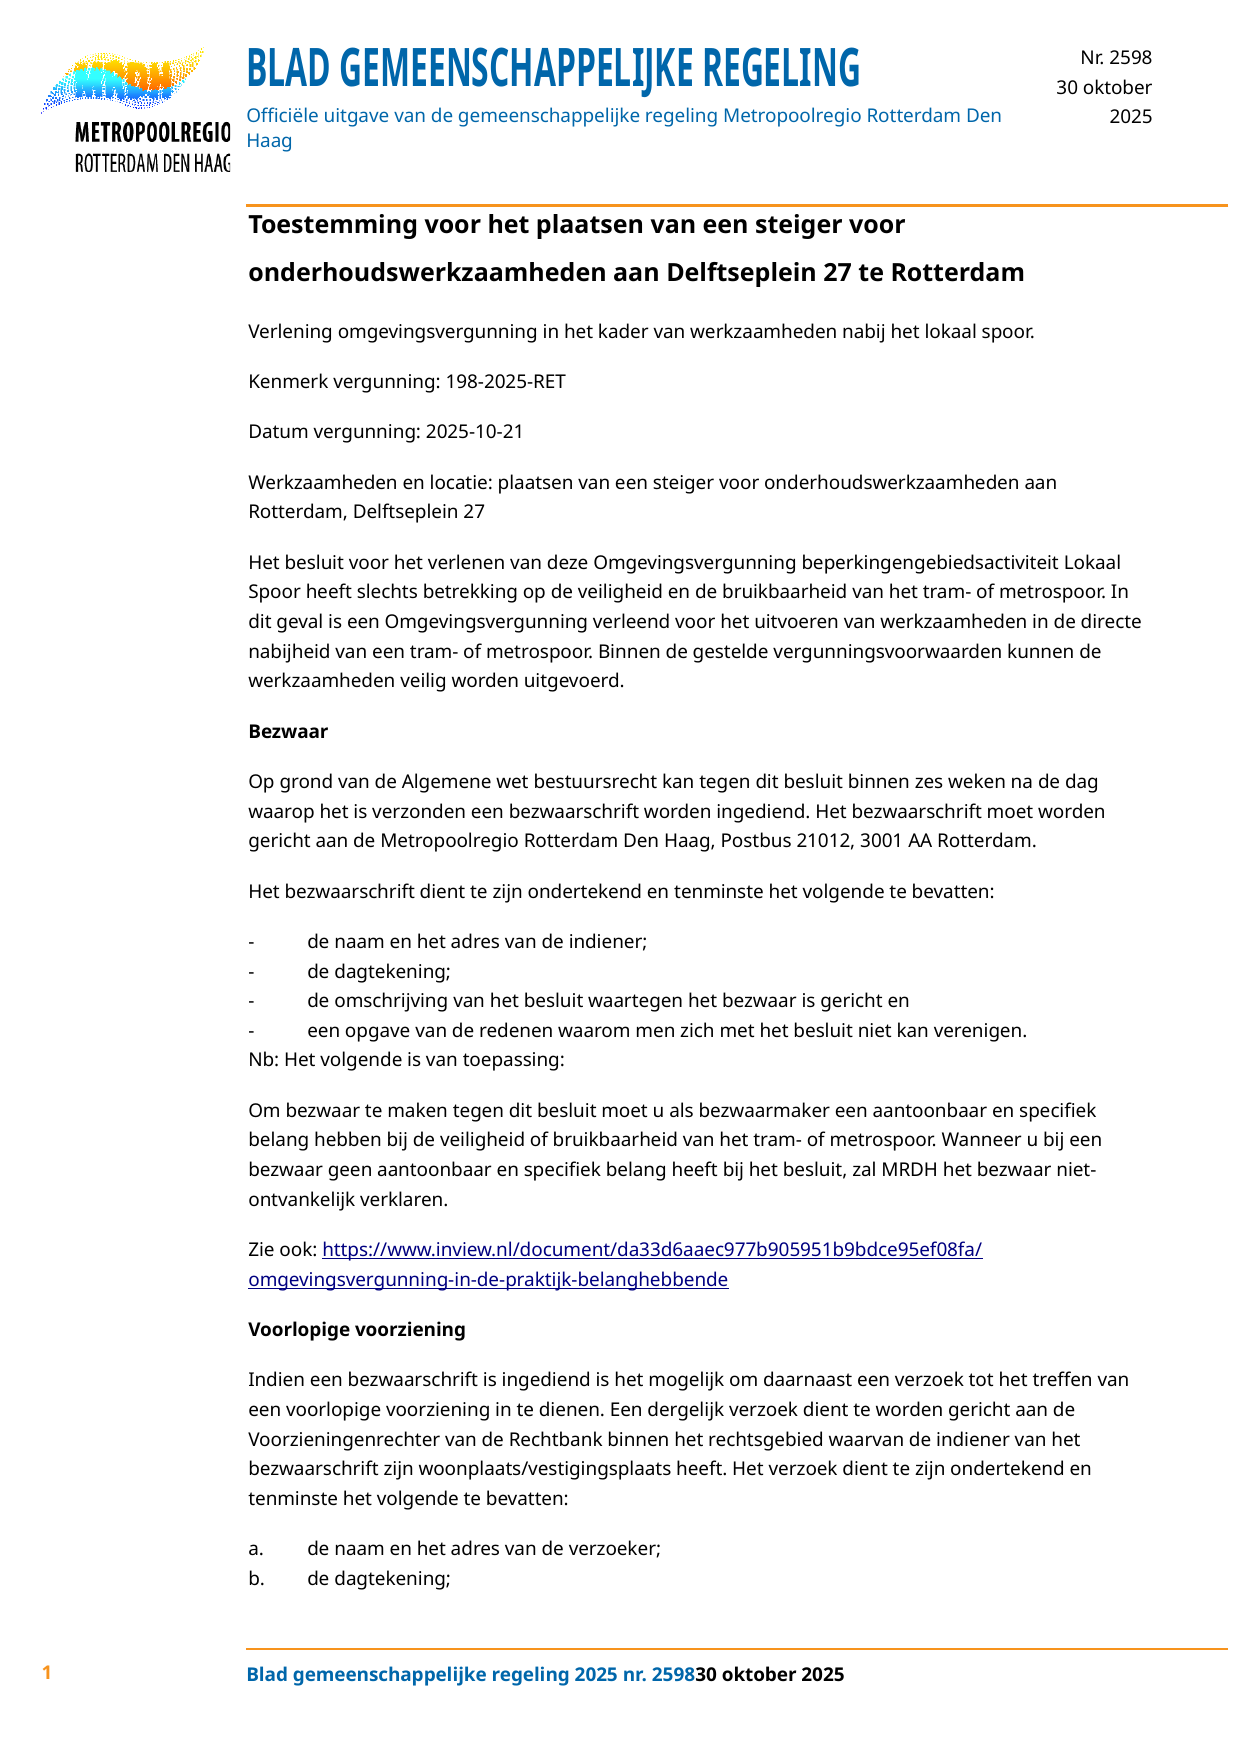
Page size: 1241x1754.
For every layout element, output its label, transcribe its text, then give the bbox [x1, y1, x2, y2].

list een opgave van de redenen waarom men zich met het besluit niet kan verenigen. [248, 1017, 1152, 1043]
text Voorlopige voorziening [248, 1316, 1152, 1342]
text Het bezwaarschrift dient te zijn ondertekend en tenminste het volgende te bevatten: [248, 878, 1152, 904]
text Op grond van de Algemene wet bestuursrecht kan tegen dit besluit binnen zes weken na de dag waarop het is verzonden een bezwaarschrift worden ingediend. Het bezwaarschrift moet worden gericht aan de Metropoolregio Rotterdam Den Haag, Postbus 21012, 3001 AA Rotterdam. [248, 768, 1152, 853]
text Bezwaar [248, 718, 1152, 744]
text Toestemming voor het plaatsen van een steiger voor onderhoudswerkzaamheden aan Delftseplein 27 te Rotterdam [248, 207, 1152, 288]
list de naam en het adres van de verzoeker; [248, 1535, 1152, 1561]
list de dagtekening; [248, 958, 1152, 984]
text Indien een bezwaarschrift is ingediend is het mogelijk om daarnaast een verzoek tot het treffen van een voorlopige voorziening in te dienen. Een dergelijk verzoek dient te worden gericht aan de Voorzieningenrechter van de Rechtbank binnen het rechtsgebied waarvan de indiener van het bezwaarschrift zijn woonplaats/vestigingsplaats heeft. Het verzoek dient te zijn ondertekend en tenminste het volgende te bevatten: [248, 1367, 1152, 1511]
list de dagtekening; [248, 1565, 1152, 1591]
text Datum vergunning: 2025-10-21 [248, 419, 1152, 444]
text Kenmerk vergunning: 198-2025-RET [248, 368, 1152, 394]
picture [41, 47, 231, 172]
text Om bezwaar te maken tegen dit besluit moet u als bezwaarmaker een aantoonbaar en specifiek belang hebben bij de veiligheid of bruikbaarheid van het tram- of metrospoor. Wanneer u bij een bezwaar geen aantoonbaar en specifiek belang heeft bij het besluit, zal MRDH het bezwaar niet-ontvankelijk verklaren. [248, 1097, 1152, 1212]
text Zie ook: https://www.inview.nl/document/da33d6aaec977b905951b9bdce95ef08fa/omgevingsvergunning-in-de-praktijk-belanghebbende [248, 1236, 1152, 1292]
text Werkzaamheden en locatie: plaatsen van een steiger voor onderhoudswerkzaamheden aan Rotterdam, Delftseplein 27 [248, 469, 1152, 524]
text Verlening omgevingsvergunning in het kader van werkzaamheden nabij het lokaal spoor. [248, 318, 1152, 344]
list de naam en het adres van de indiener; [248, 928, 1152, 954]
list de omschrijving van het besluit waartegen het bezwaar is gericht en [248, 987, 1152, 1013]
text Nb: Het volgende is van toepassing: [248, 1047, 1152, 1072]
text Het besluit voor het verlenen van deze Omgevingsvergunning beperkingengebiedsactiviteit Lokaal Spoor heeft slechts betrekking op de veiligheid en de bruikbaarheid van het tram- of metrospoor. In dit geval is een Omgevingsvergunning verleend voor het uitvoeren van werkzaamheden in de directe nabijheid van een tram- of metrospoor. Binnen de gestelde vergunningsvoorwaarden kunnen de werkzaamheden veilig worden uitgevoerd. [248, 549, 1152, 693]
